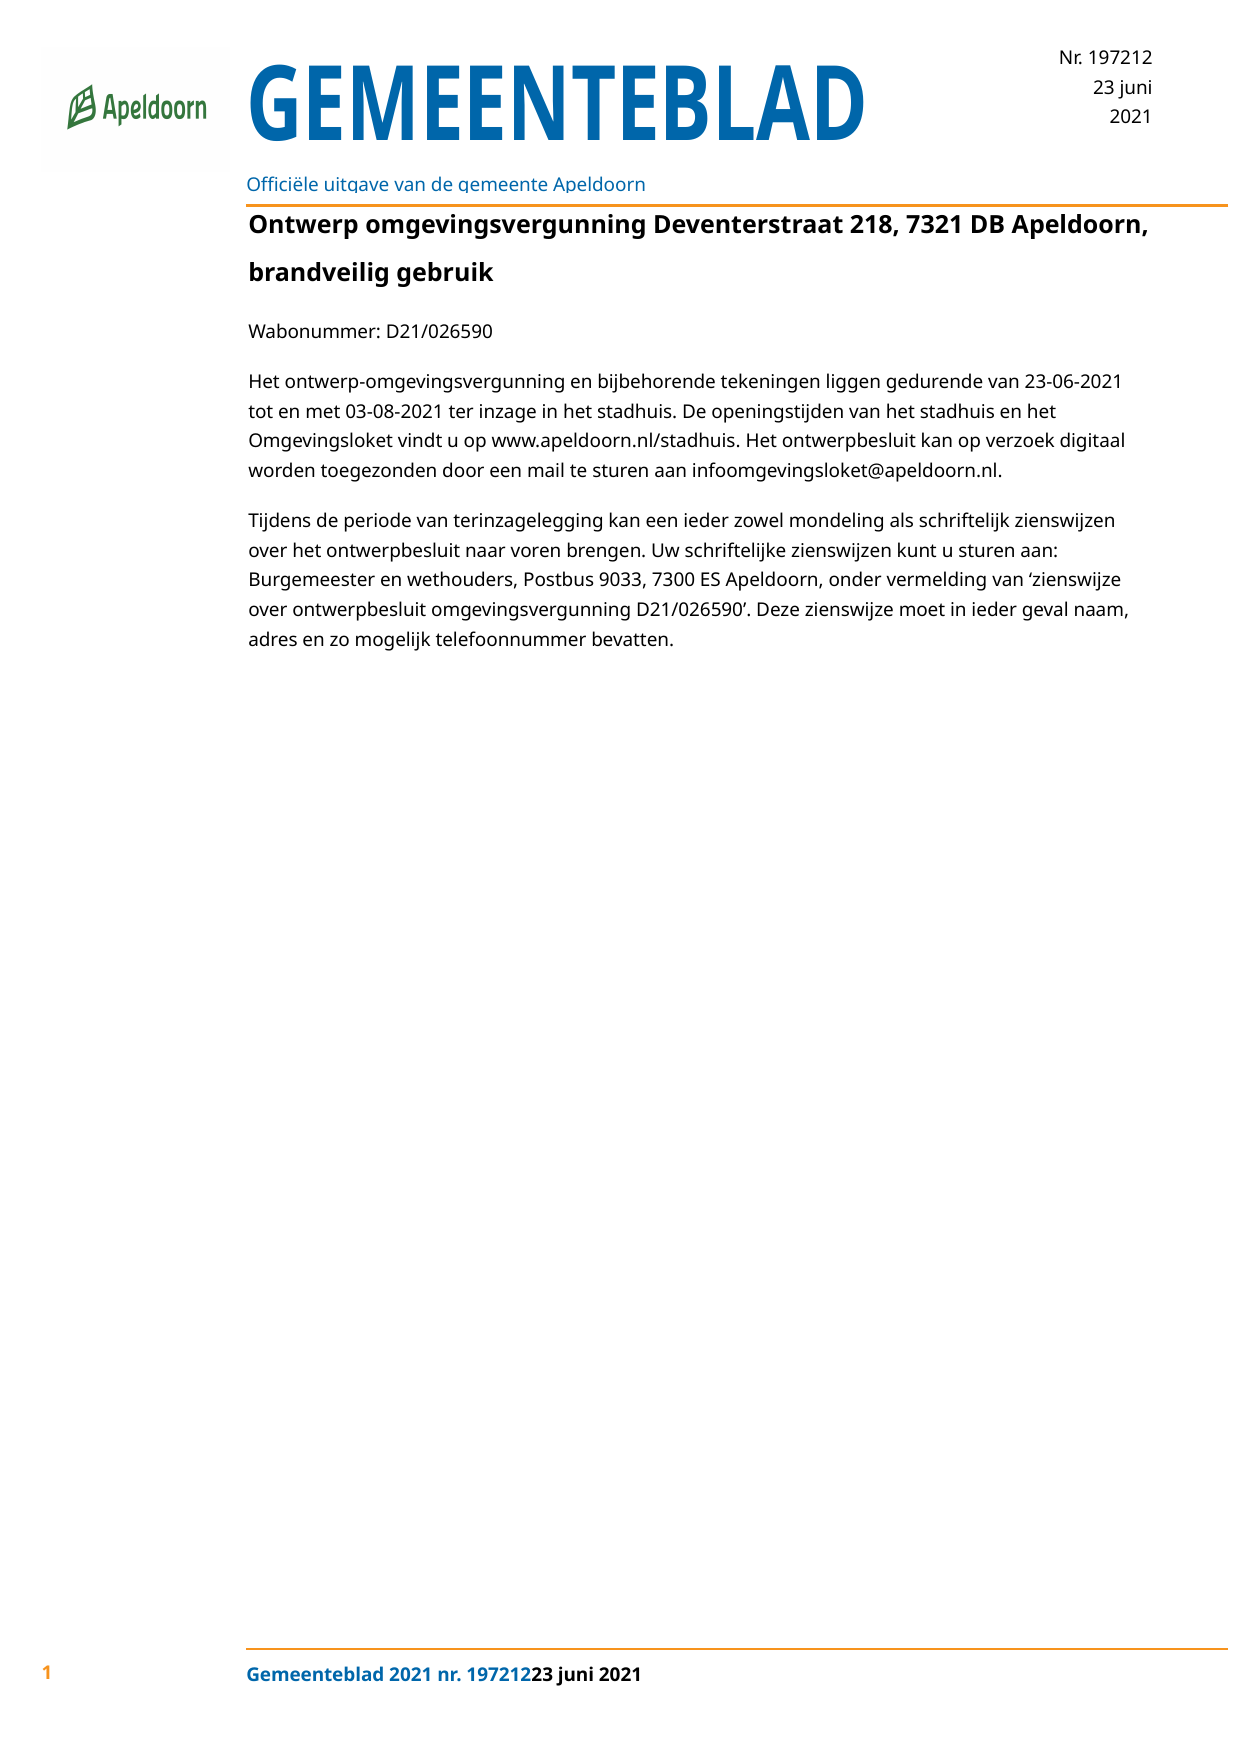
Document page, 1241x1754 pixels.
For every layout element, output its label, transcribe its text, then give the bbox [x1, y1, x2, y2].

text Ontwerp omgevingsvergunning Deventerstraat 218, 7321 DB Apeldoorn, brandveilig gebruik [248, 207, 1152, 288]
text Wabonummer: D21/026590 [248, 318, 1152, 344]
text Het ontwerp-omgevingsvergunning en bijbehorende tekeningen liggen gedurende van 23-06-2021 tot en met 03-08-2021 ter inzage in het stadhuis. De openingstijden van het stadhuis en het Omgevingsloket vindt u op www.apeldoorn.nl/stadhuis. Het ontwerpbesluit kan op verzoek digitaal worden toegezonden door een mail te sturen aan infoomgevingsloket@apeldoorn.nl. [248, 368, 1152, 483]
text Tijdens de periode van terinzagelegging kan een ieder zowel mondeling als schriftelijk zienswijzen over het ontwerpbesluit naar voren brengen. Uw schriftelijke zienswijzen kunt u sturen aan: Burgemeester en wethouders, Postbus 9033, 7300 ES Apeldoorn, onder vermelding van ‘zienswijze over ontwerpbesluit omgevingsvergunning D21/026590’. Deze zienswijze moet in ieder geval naam, adres en zo mogelijk telefoonnummer bevatten. [248, 507, 1152, 652]
picture [41, 47, 231, 172]
